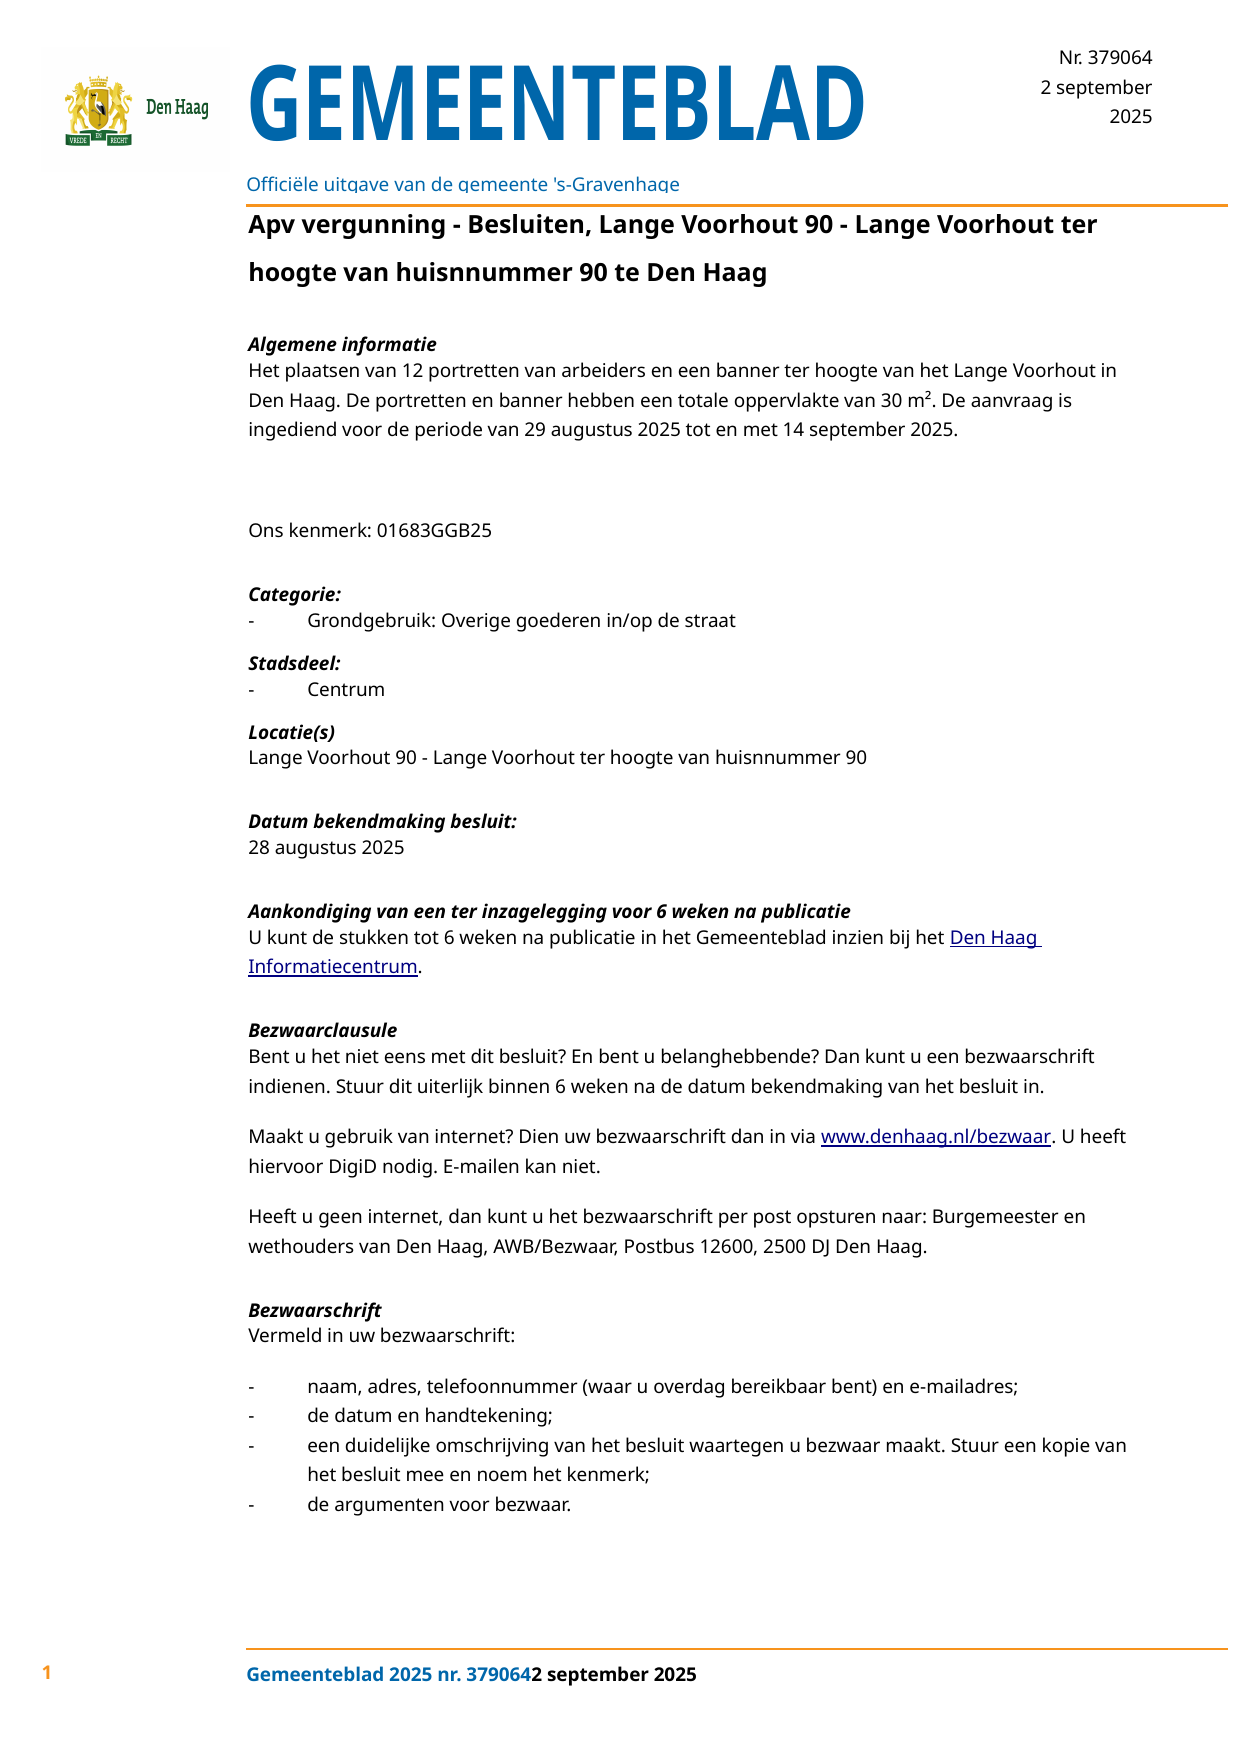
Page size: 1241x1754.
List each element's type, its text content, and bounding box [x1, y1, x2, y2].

picture [41, 47, 231, 172]
text Lange Voorhout 90 - Lange Voorhout ter hoogte van huisnnummer 90 [248, 744, 1152, 770]
text Stadsdeel: [248, 650, 1152, 676]
text Algemene informatie [248, 331, 1152, 357]
text Categorie: [248, 581, 1152, 607]
text U kunt de stukken tot 6 weken na publicatie in het Gemeenteblad inzien bij het Den Haag Informatiecentrum. [248, 924, 1152, 979]
text 28 augustus 2025 [248, 834, 1152, 860]
list de argumenten voor bezwaar. [248, 1491, 1152, 1517]
text Apv vergunning - Besluiten, Lange Voorhout 90 - Lange Voorhout ter hoogte van huisnnummer 90 te Den Haag [248, 207, 1152, 288]
text Heeft u geen internet, dan kunt u het bezwaarschrift per post opsturen naar: Burgemeester en wethouders van Den Haag, AWB/Bezwaar, Postbus 12600, 2500 DJ Den Haag. [248, 1203, 1152, 1258]
text Bezwaarschrift [248, 1297, 1152, 1322]
list een duidelijke omschrijving van het besluit waartegen u bezwaar maakt. Stuur een kopie van het besluit mee en noem het kenmerk; [248, 1432, 1152, 1487]
list naam, adres, telefoonnummer (waar u overdag bereikbaar bent) en e-mailadres; [248, 1373, 1152, 1399]
text Vermeld in uw bezwaarschrift: [248, 1322, 1152, 1348]
text Datum bekendmaking besluit: [248, 808, 1152, 834]
list de datum en handtekening; [248, 1402, 1152, 1428]
list Centrum [248, 676, 1152, 701]
list Grondgebruik: Overige goederen in/op de straat [248, 607, 1152, 633]
text Aankondiging van een ter inzagelegging voor 6 weken na publicatie [248, 898, 1152, 924]
text Bezwaarclausule [248, 1017, 1152, 1043]
text Maakt u gebruik van internet? Dien uw bezwaarschrift dan in via www.denhaag.nl/bezwaar. U heeft hiervoor DigiD nodig. E-mailen kan niet. [248, 1123, 1152, 1178]
text Locatie(s) [248, 719, 1152, 744]
text Bent u het niet eens met dit besluit? En bent u belanghebbende? Dan kunt u een bezwaarschrift indienen. Stuur dit uiterlijk binnen 6 weken na de datum bekendmaking van het besluit in. [248, 1043, 1152, 1098]
text Het plaatsen van 12 portretten van arbeiders en een banner ter hoogte van het Lange Voorhout in Den Haag. De portretten en banner hebben een totale oppervlakte van 30 m². De aanvraag is ingediend voor de periode van 29 augustus 2025 tot en met 14 september 2025. [248, 357, 1152, 442]
text Ons kenmerk: 01683GGB25 [248, 517, 1152, 543]
